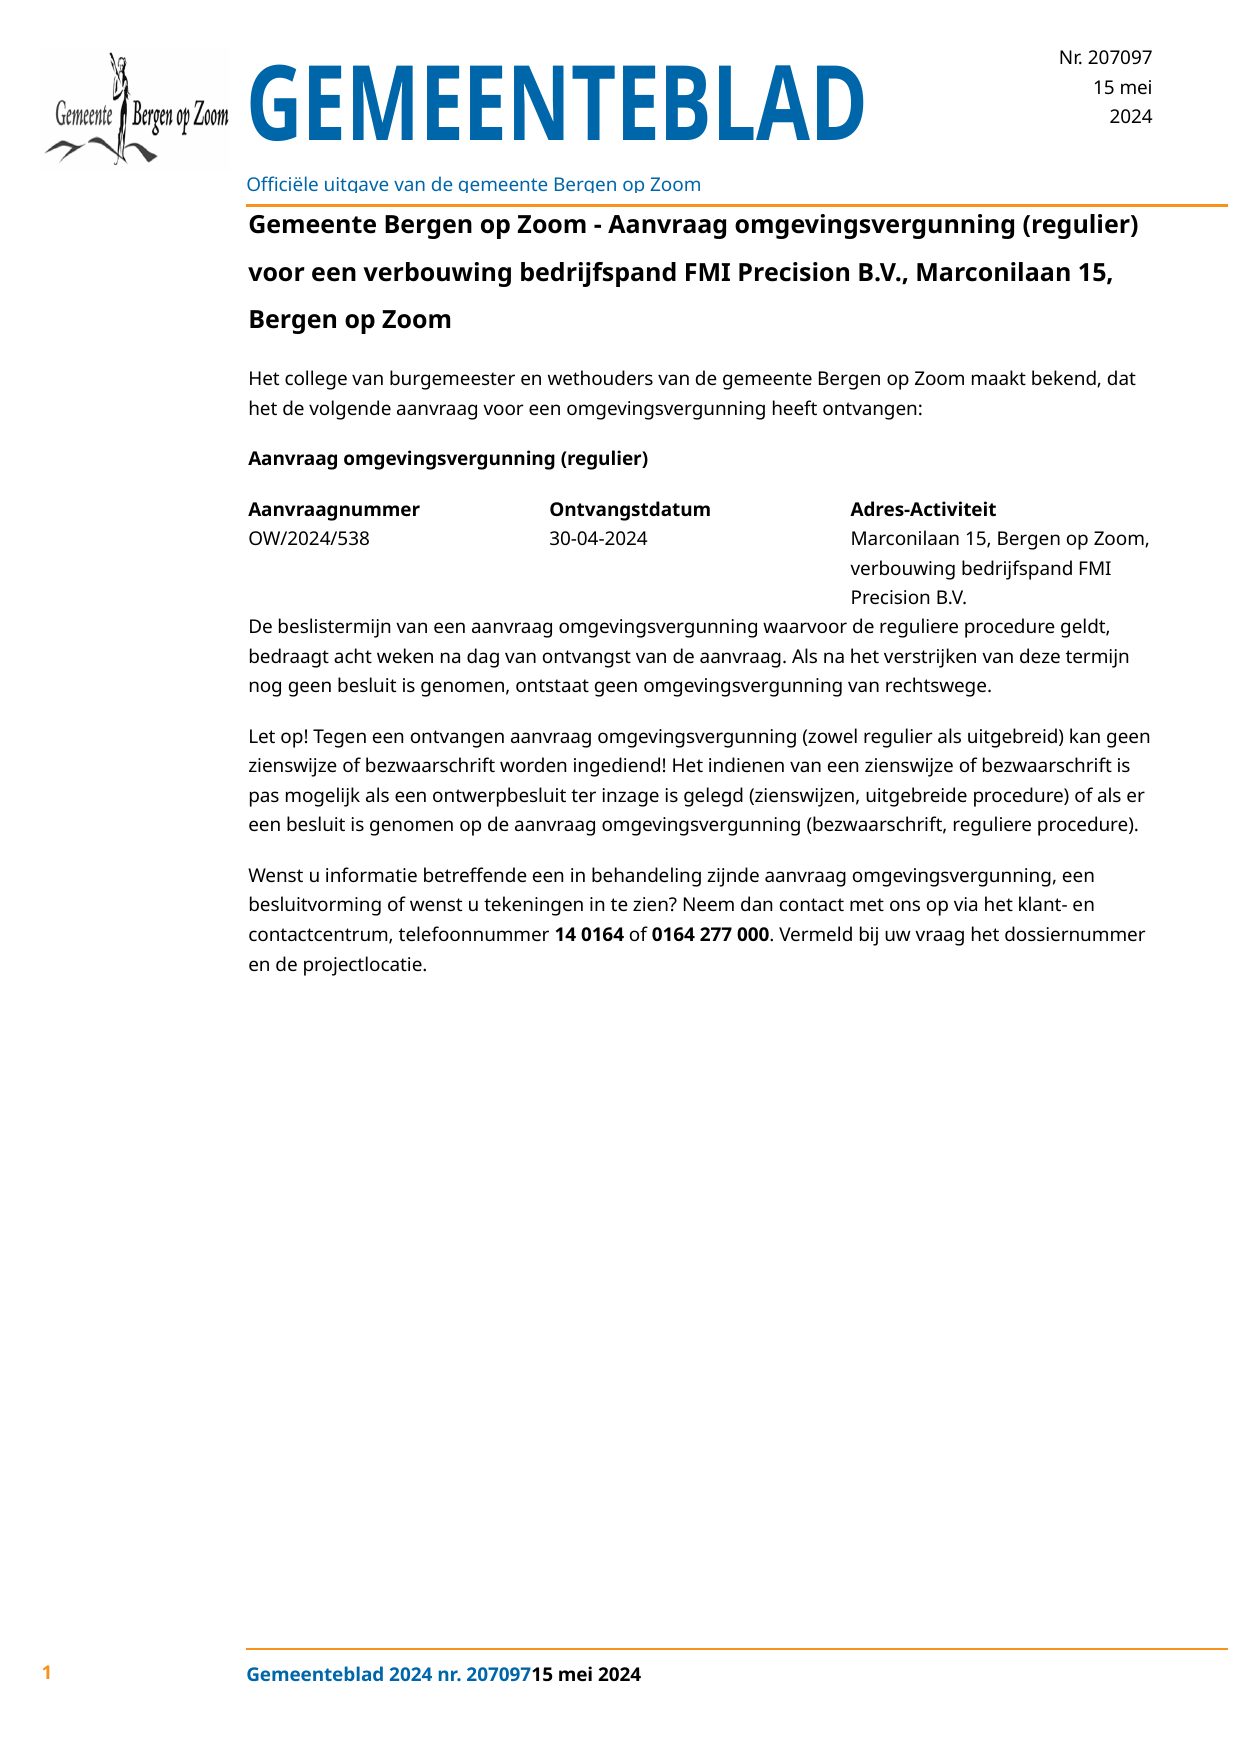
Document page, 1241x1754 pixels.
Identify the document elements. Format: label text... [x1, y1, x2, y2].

table_header Ontvangstdatum [549, 496, 850, 522]
text Gemeente Bergen op Zoom - Aanvraag omgevingsvergunning (regulier) voor een verbouwing bedrijfspand FMI Precision B.V., Marconilaan 15, Bergen op Zoom [248, 207, 1152, 336]
table_header 30-04-2024 [549, 525, 850, 610]
picture [41, 47, 231, 172]
text Wenst u informatie betreffende een in behandeling zijnde aanvraag omgevingsvergunning, een besluitvorming of wenst u tekeningen in te zien? Neem dan contact met ons op via het klant- en contactcentrum, telefoonnummer 14 0164 of 0164 277 000. Vermeld bij uw vraag het dossiernummer en de projectlocatie. [248, 862, 1152, 976]
table_header Adres-Activiteit [850, 496, 1152, 522]
table_header Aanvraagnummer [248, 496, 549, 522]
text Let op! Tegen een ontvangen aanvraag omgevingsvergunning (zowel regulier als uitgebreid) kan geen zienswijze of bezwaarschrift worden ingediend! Het indienen van een zienswijze of bezwaarschrift is pas mogelijk als een ontwerpbesluit ter inzage is gelegd (zienswijzen, uitgebreide procedure) of als er een besluit is genomen op de aanvraag omgevingsvergunning (bezwaarschrift, reguliere procedure). [248, 723, 1152, 837]
table_header Marconilaan 15, Bergen op Zoom, verbouwing bedrijfspand FMI Precision B.V. [850, 525, 1152, 610]
table_header OW/2024/538 [248, 525, 549, 610]
text De beslistermijn van een aanvraag omgevingsvergunning waarvoor de reguliere procedure geldt, bedraagt acht weken na dag van ontvangst van de aanvraag. Als na het verstrijken van deze termijn nog geen besluit is genomen, ontstaat geen omgevingsvergunning van rechtswege. [248, 613, 1152, 698]
text Het college van burgemeester en wethouders van de gemeente Bergen op Zoom maakt bekend, dat het de volgende aanvraag voor een omgevingsvergunning heeft ontvangen: [248, 366, 1152, 421]
text Aanvraag omgevingsvergunning (regulier) [248, 446, 1152, 471]
